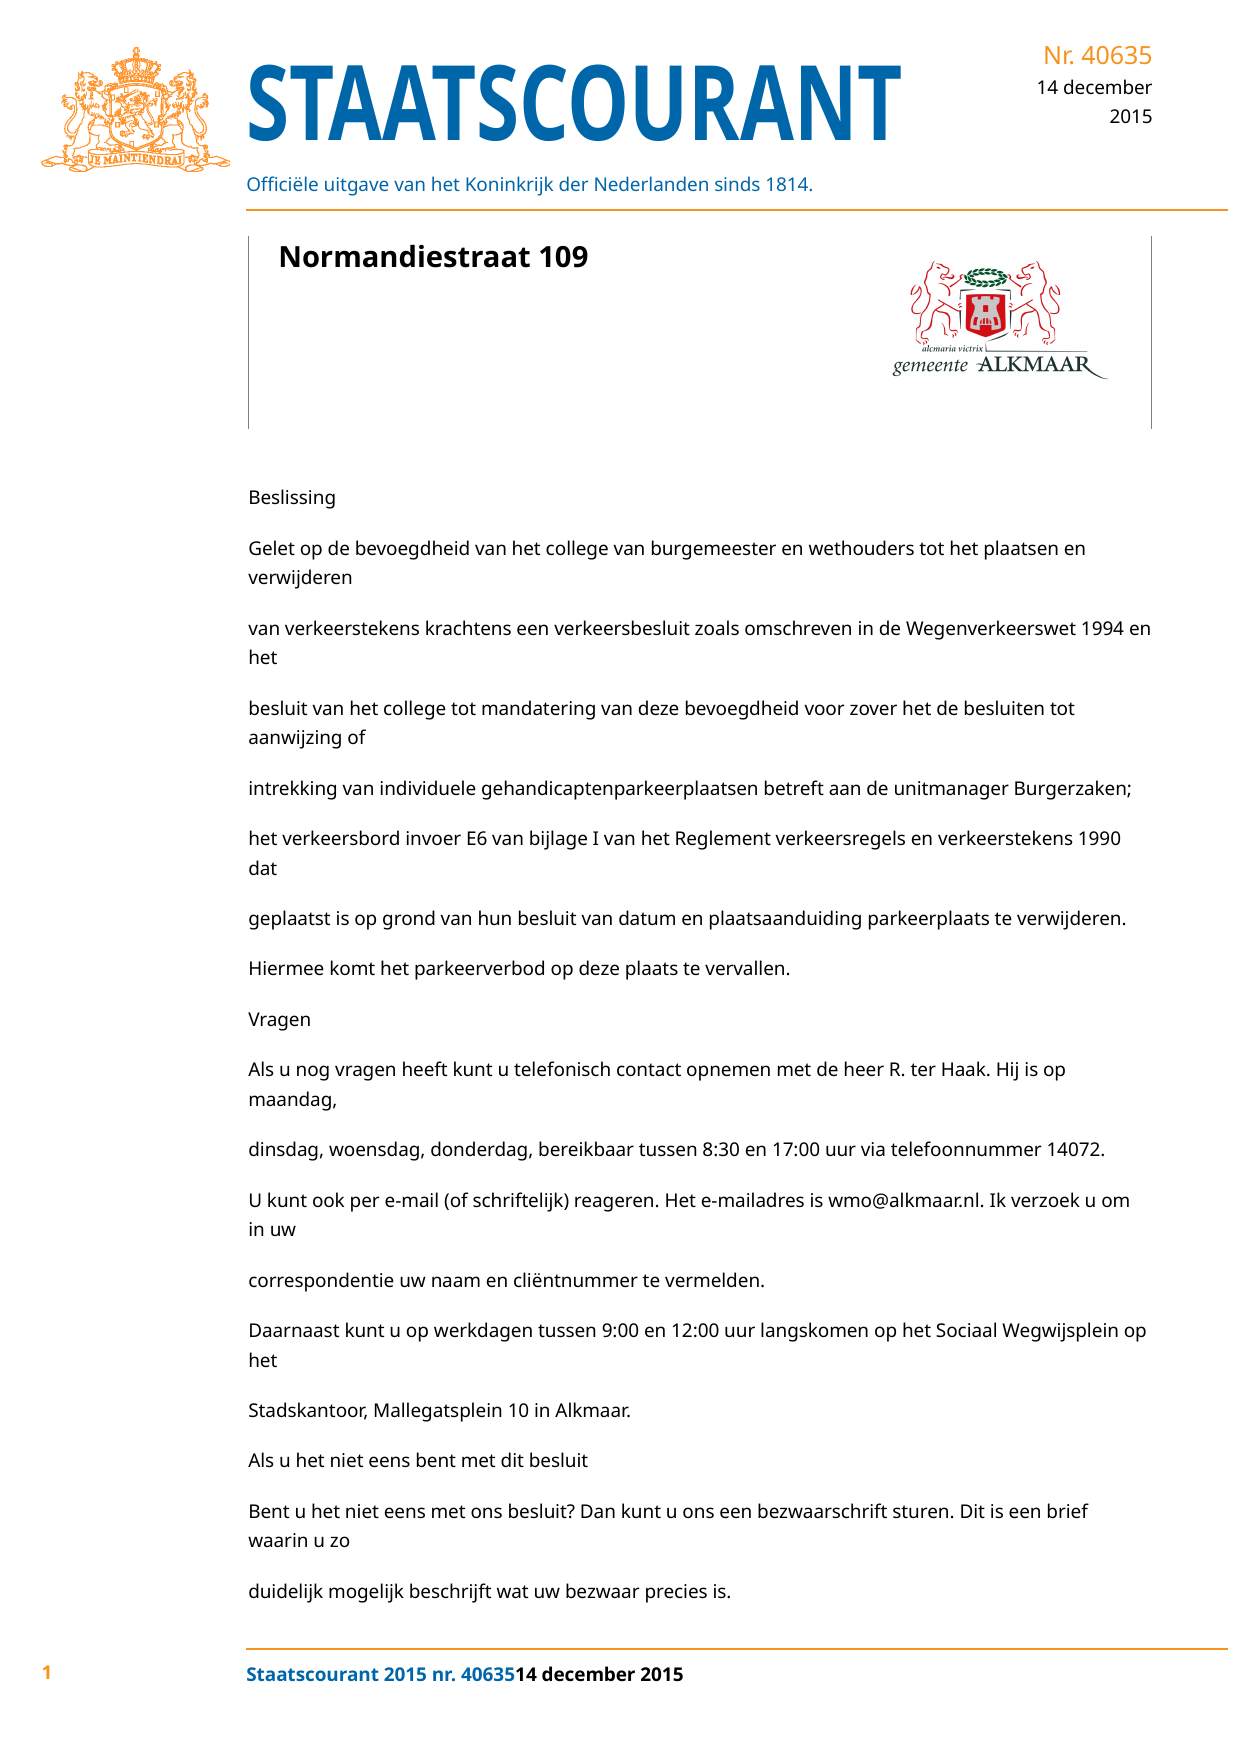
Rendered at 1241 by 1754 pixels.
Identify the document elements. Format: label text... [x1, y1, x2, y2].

text Als u het niet eens bent met dit besluit [248, 1448, 1152, 1473]
text Stadskantoor, Mallegatsplein 10 in Alkmaar. [248, 1397, 1152, 1423]
text besluit van het college tot mandatering van deze bevoegdheid voor zover het de besluiten tot aanwijzing of [248, 695, 1152, 750]
picture [41, 47, 231, 172]
text van verkeerstekens krachtens een verkeersbesluit zoals omschreven in de Wegenverkeerswet 1994 en het [248, 615, 1152, 670]
text intrekking van individuele gehandicaptenparkeerplaatsen betreft aan de unitmanager Burgerzaken; [248, 775, 1152, 800]
text Gelet op de bevoegdheid van het college van burgemeester en wethouders tot het plaatsen en verwijderen [248, 535, 1152, 590]
text het verkeersbord invoer E6 van bijlage I van het Reglement verkeersregels en verkeerstekens 1990 dat [248, 825, 1152, 880]
text geplaatst is op grond van hun besluit van datum en plaatsaanduiding parkeerplaats te verwijderen. [248, 905, 1152, 931]
text Als u nog vragen heeft kunt u telefonisch contact opnemen met de heer R. ter Haak. Hij is op maandag, [248, 1056, 1152, 1112]
text duidelijk mogelijk beschrijft wat uw bezwaar precies is. [248, 1578, 1152, 1604]
text Beslissing [248, 484, 1152, 510]
picture [882, 236, 1119, 404]
table_header Normandiestraat 109 [249, 236, 850, 429]
text dinsdag, woensdag, donderdag, bereikbaar tussen 8:30 en 17:00 uur via telefoonnummer 14072. [248, 1136, 1152, 1162]
text U kunt ook per e-mail (of schriftelijk) reageren. Het e-mailadres is wmo@alkmaar.nl. Ik verzoek u om in uw [248, 1187, 1152, 1242]
text correspondentie uw naam en cliëntnummer te vermelden. [248, 1267, 1152, 1292]
text Vragen [248, 1006, 1152, 1032]
table_header [850, 236, 1151, 429]
text Hiermee komt het parkeerverbod op deze plaats te vervallen. [248, 956, 1152, 981]
text Daarnaast kunt u op werkdagen tussen 9:00 en 12:00 uur langskomen op het Sociaal Wegwijsplein op het [248, 1317, 1152, 1372]
text Bent u het niet eens met ons besluit? Dan kunt u ons een bezwaarschrift sturen. Dit is een brief waarin u zo [248, 1498, 1152, 1553]
